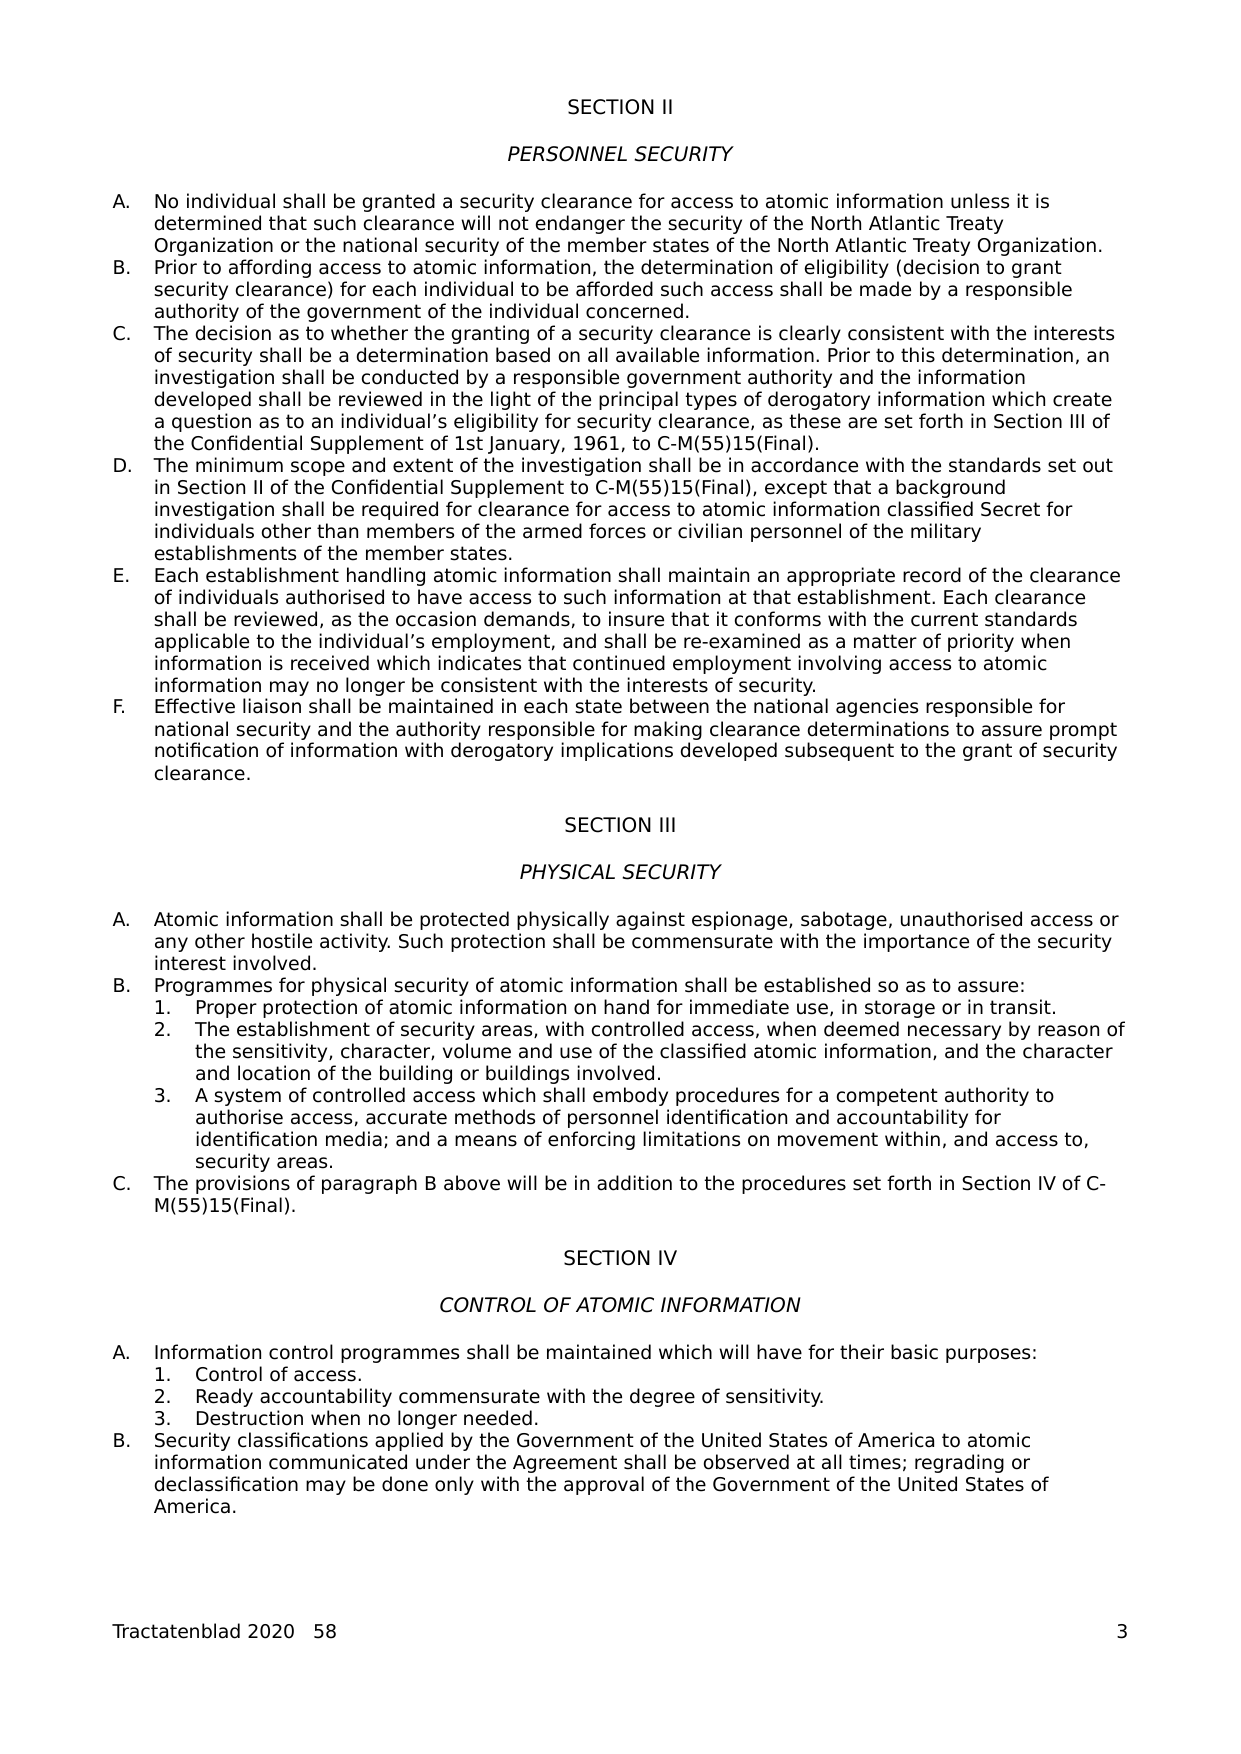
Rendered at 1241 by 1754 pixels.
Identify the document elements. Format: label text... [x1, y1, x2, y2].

text A. Atomic information shall be protected physically against espionage, sabotage, unauthorised access or any other hostile activity. Such protection shall be commensurate with the importance of the security interest involved. [112, 909, 1128, 975]
text B. Programmes for physical security of atomic information shall be established so as to assure: [112, 975, 1128, 997]
text A. No individual shall be granted a security clearance for access to atomic information unless it is determined that such clearance will not endanger the security of the North Atlantic Treaty Organization or the national security of the member states of the North Atlantic Treaty Organization. [112, 191, 1128, 257]
subtitle SECTION IV CONTROL OF ATOMIC INFORMATION [112, 1247, 1128, 1317]
text C. The decision as to whether the granting of a security clearance is clearly consistent with the interests of security shall be a determination based on all available information. Prior to this determination, an investigation shall be conducted by a responsible government authority and the information developed shall be reviewed in the light of the principal types of derogatory information which create a question as to an individual’s eligibility for security clearance, as these are set forth in Section III of the Confidential Supplement of 1st January, 1961, to C-M(55)15(Final). [112, 323, 1128, 455]
text 3. A system of controlled access which shall embody procedures for a competent authority to authorise access, accurate methods of personnel identification and accountability for identification media; and a means of enforcing limitations on movement within, and access to, security areas. [153, 1085, 1128, 1173]
text D. The minimum scope and extent of the investigation shall be in accordance with the standards set out in Section II of the Confidential Supplement to C-M(55)15(Final), except that a background investigation shall be required for clearance for access to atomic information classified Secret for individuals other than members of the armed forces or civilian personnel of the military establishments of the member states. [112, 455, 1128, 564]
text F. Effective liaison shall be maintained in each state between the national agencies responsible for national security and the authority responsible for making clearance determinations to assure prompt notification of information with derogatory implications developed subsequent to the grant of security clearance. [112, 696, 1128, 784]
text 3. Destruction when no longer needed. [153, 1408, 1128, 1430]
text 2. Ready accountability commensurate with the degree of sensitivity. [153, 1386, 1128, 1408]
text 1. Proper protection of atomic information on hand for immediate use, in storage or in transit. [153, 997, 1128, 1019]
text 2. The establishment of security areas, with controlled access, when deemed necessary by reason of the sensitivity, character, volume and use of the classified atomic information, and the character and location of the building or buildings involved. [153, 1019, 1128, 1085]
text E. Each establishment handling atomic information shall maintain an appropriate record of the clearance of individuals authorised to have access to such information at that establishment. Each clearance shall be reviewed, as the occasion demands, to insure that it conforms with the current standards applicable to the individual’s employment, and shall be re-examined as a matter of priority when information is received which indicates that continued employment involving access to atomic information may no longer be consistent with the interests of security. [112, 564, 1128, 696]
subtitle SECTION III PHYSICAL SECURITY [112, 814, 1128, 884]
text B. Prior to affording access to atomic information, the determination of eligibility (decision to grant security clearance) for each individual to be afforded such access shall be made by a responsible authority of the government of the individual concerned. [112, 257, 1128, 323]
subtitle SECTION II PERSONNEL SECURITY [112, 96, 1128, 166]
text B. Security classifications applied by the Government of the United States of America to atomic information communicated under the Agreement shall be observed at all times; regrading or declassification may be done only with the approval of the Government of the United States of America. [112, 1430, 1128, 1518]
text 1. Control of access. [153, 1364, 1128, 1386]
text C. The provisions of paragraph B above will be in addition to the procedures set forth in Section IV of C-M(55)15(Final). [112, 1173, 1128, 1217]
text A. Information control programmes shall be maintained which will have for their basic purposes: [112, 1342, 1128, 1364]
